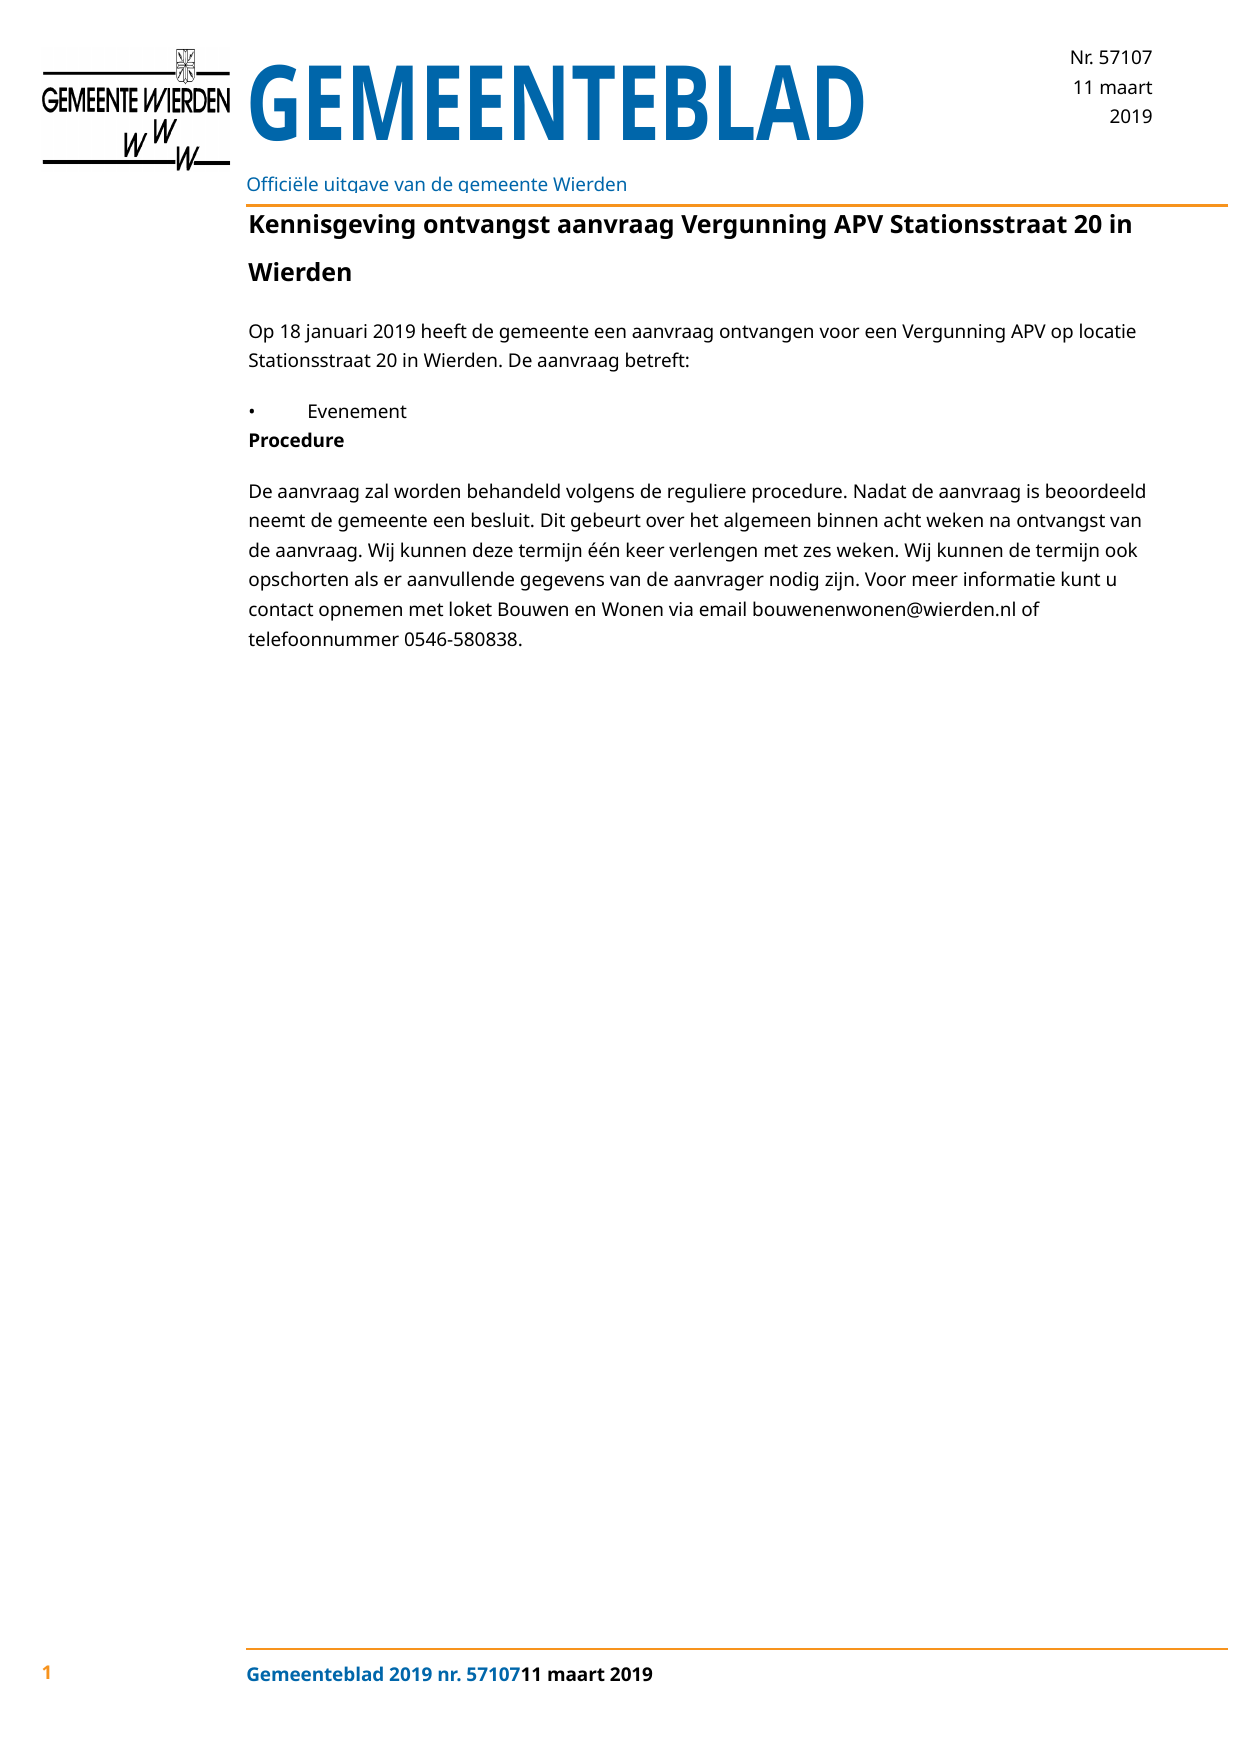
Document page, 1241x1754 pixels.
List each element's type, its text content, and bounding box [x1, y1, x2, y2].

text Kennisgeving ontvangst aanvraag Vergunning APV Stationsstraat 20 in Wierden [248, 207, 1152, 288]
text Op 18 januari 2019 heeft de gemeente een aanvraag ontvangen voor een Vergunning APV op locatie Stationsstraat 20 in Wierden. De aanvraag betreft: [248, 318, 1152, 373]
text De aanvraag zal worden behandeld volgens de reguliere procedure. Nadat de aanvraag is beoordeeld neemt de gemeente een besluit. Dit gebeurt over het algemeen binnen acht weken na ontvangst van de aanvraag. Wij kunnen deze termijn één keer verlengen met zes weken. Wij kunnen de termijn ook opschorten als er aanvullende gegevens van de aanvrager nodig zijn. Voor meer informatie kunt u contact opnemen met loket Bouwen en Wonen via email bouwenenwonen@wierden.nl of telefoonnummer 0546-580838. [248, 478, 1152, 652]
list Evenement [248, 398, 1152, 424]
text Procedure [248, 427, 1152, 453]
picture [41, 47, 231, 172]
